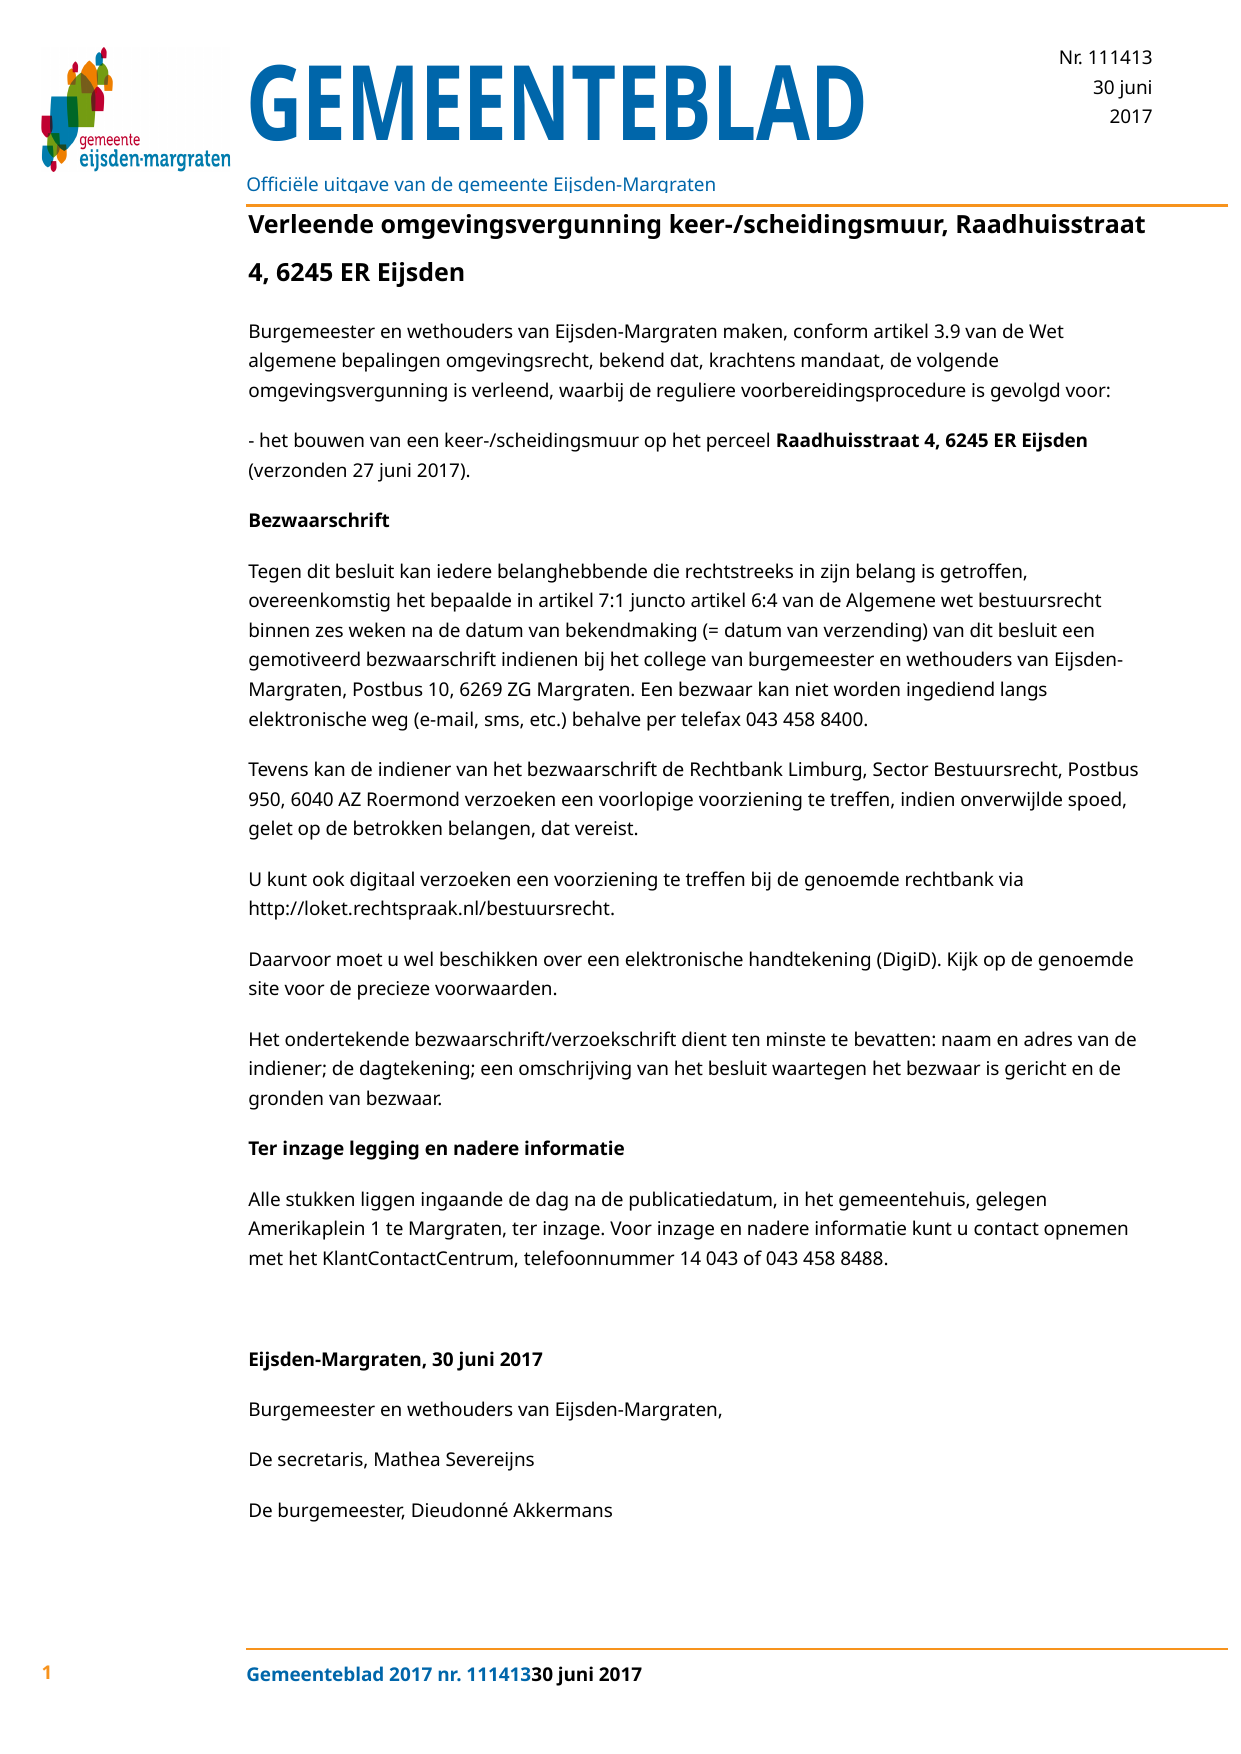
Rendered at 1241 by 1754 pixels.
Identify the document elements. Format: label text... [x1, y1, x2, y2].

text De burgemeester, Dieudonné Akkermans [248, 1497, 1152, 1523]
text De secretaris, Mathea Severeijns [248, 1447, 1152, 1472]
text Ter inzage legging en nadere informatie [248, 1135, 1152, 1161]
text Tevens kan de indiener van het bezwaarschrift de Rechtbank Limburg, Sector Bestuursrecht, Postbus 950, 6040 AZ Roermond verzoeken een voorlopige voorziening te treffen, indien onverwijlde spoed, gelet op de betrokken belangen, dat vereist. [248, 756, 1152, 841]
text Burgemeester en wethouders van Eijsden-Margraten, [248, 1396, 1152, 1422]
text Tegen dit besluit kan iedere belanghebbende die rechtstreeks in zijn belang is getroffen, overeenkomstig het bepaalde in artikel 7:1 juncto artikel 6:4 van de Algemene wet bestuursrecht binnen zes weken na de datum van bekendmaking (= datum van verzending) van dit besluit een gemotiveerd bezwaarschrift indienen bij het college van burgemeester en wethouders van Eijsden-Margraten, Postbus 10, 6269 ZG Margraten. Een bezwaar kan niet worden ingediend langs elektronische weg (e-mail, sms, etc.) behalve per telefax 043 458 8400. [248, 558, 1152, 732]
text Daarvoor moet u wel beschikken over een elektronische handtekening (DigiD). Kijk op de genoemde site voor de precieze voorwaarden. [248, 946, 1152, 1001]
text U kunt ook digitaal verzoeken een voorziening te treffen bij de genoemde rechtbank via http://loket.rechtspraak.nl/bestuursrecht. [248, 866, 1152, 921]
text Bezwaarschrift [248, 507, 1152, 533]
picture [41, 47, 231, 172]
text Het ondertekende bezwaarschrift/verzoekschrift dient ten minste te bevatten: naam en adres van de indiener; de dagtekening; een omschrijving van het besluit waartegen het bezwaar is gericht en de gronden van bezwaar. [248, 1026, 1152, 1111]
text Alle stukken liggen ingaande de dag na de publicatiedatum, in het gemeentehuis, gelegen Amerikaplein 1 te Margraten, ter inzage. Voor inzage en nadere informatie kunt u contact opnemen met het KlantContactCentrum, telefoonnummer 14 043 of 043 458 8488. [248, 1186, 1152, 1271]
text Burgemeester en wethouders van Eijsden-Margraten maken, conform artikel 3.9 van de Wet algemene bepalingen omgevingsrecht, bekend dat, krachtens mandaat, de volgende omgevingsvergunning is verleend, waarbij de reguliere voorbereidingsprocedure is gevolgd voor: [248, 318, 1152, 403]
text Eijsden-Margraten, 30 juni 2017 [248, 1346, 1152, 1372]
text - het bouwen van een keer-/scheidingsmuur op het perceel Raadhuisstraat 4, 6245 ER Eijsden (verzonden 27 juni 2017). [248, 427, 1152, 483]
text Verleende omgevingsvergunning keer-/scheidingsmuur, Raadhuisstraat 4, 6245 ER Eijsden [248, 207, 1152, 288]
